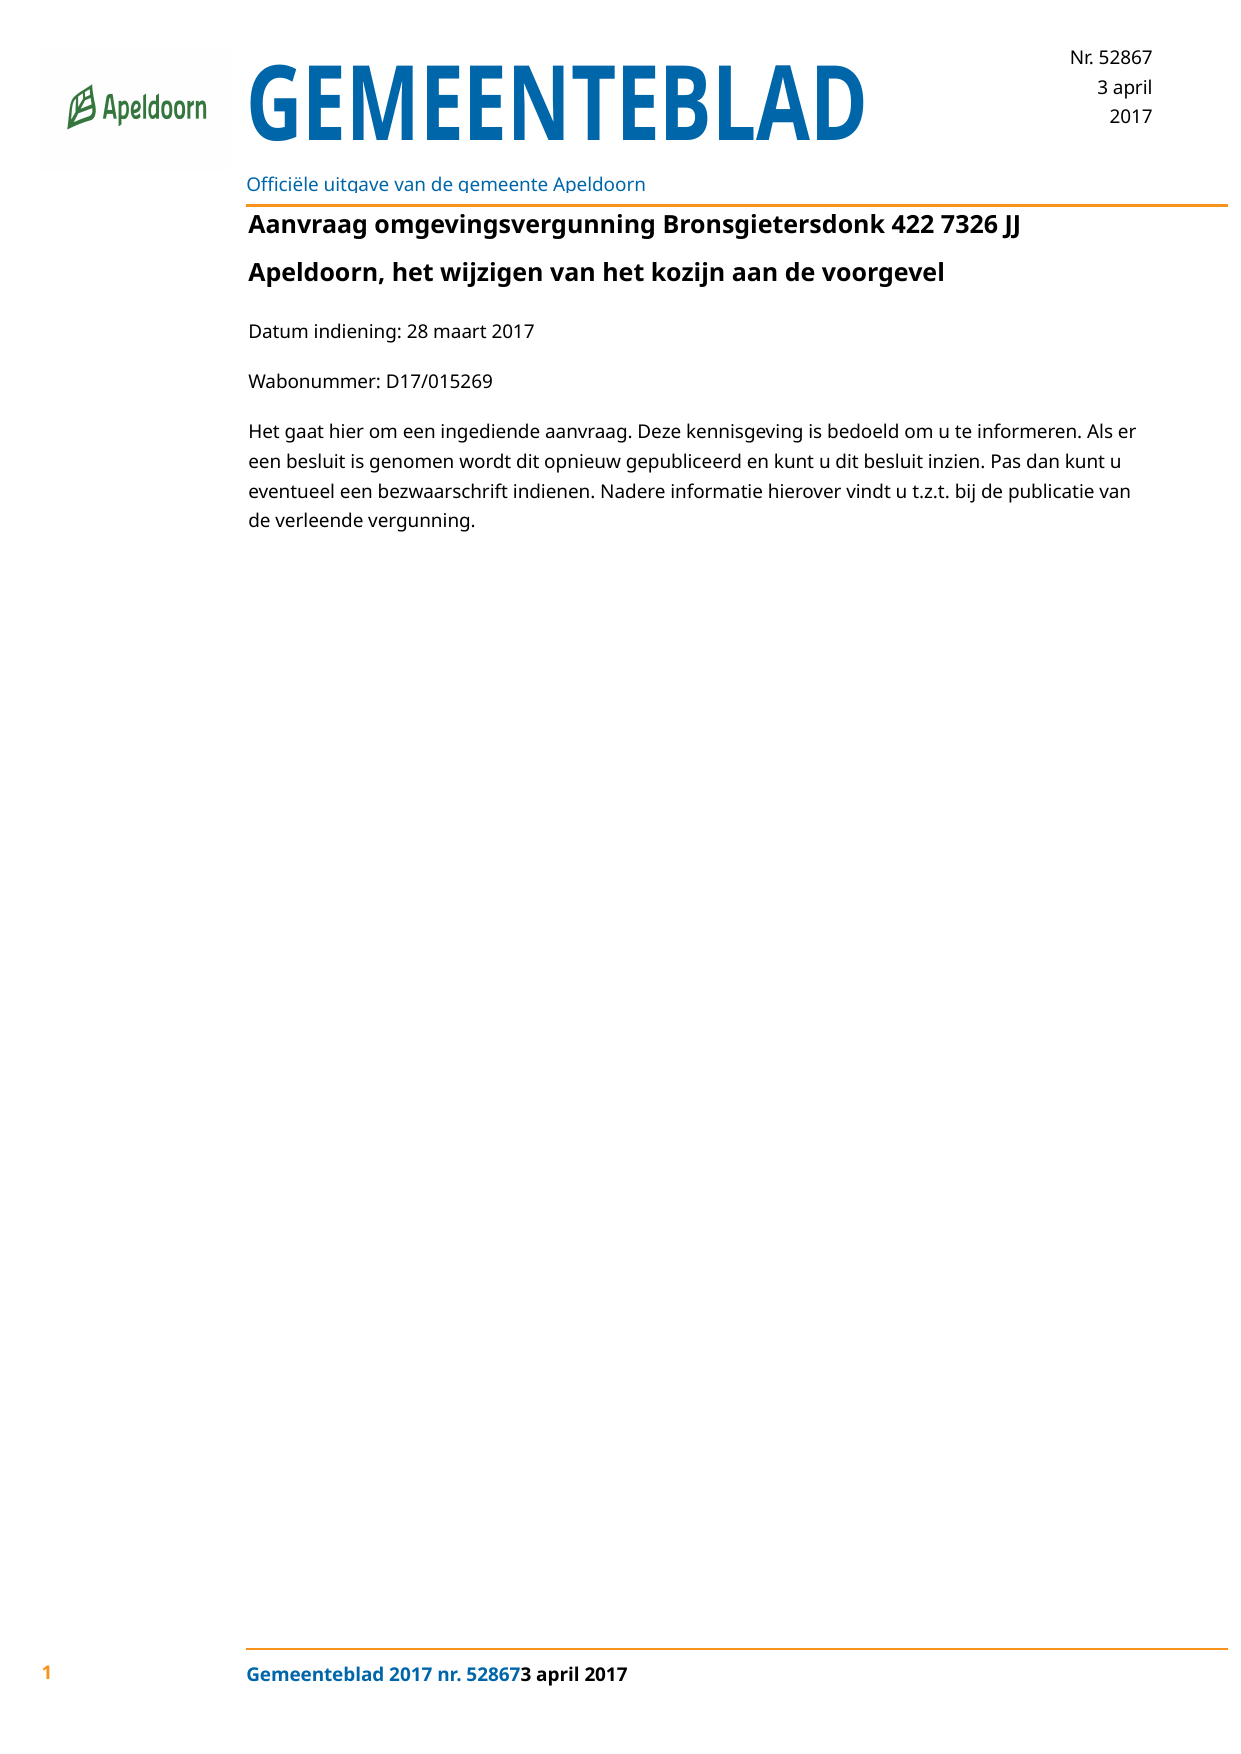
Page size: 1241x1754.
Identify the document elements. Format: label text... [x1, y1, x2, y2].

text Wabonummer: D17/015269 [248, 368, 1152, 394]
text Datum indiening: 28 maart 2017 [248, 318, 1152, 344]
text Het gaat hier om een ingediende aanvraag. Deze kennisgeving is bedoeld om u te informeren. Als er een besluit is genomen wordt dit opnieuw gepubliceerd en kunt u dit besluit inzien. Pas dan kunt u eventueel een bezwaarschrift indienen. Nadere informatie hierover vindt u t.z.t. bij de publicatie van de verleende vergunning. [248, 419, 1152, 533]
picture [41, 47, 231, 172]
text Aanvraag omgevingsvergunning Bronsgietersdonk 422 7326 JJ Apeldoorn, het wijzigen van het kozijn aan de voorgevel [248, 207, 1152, 288]
